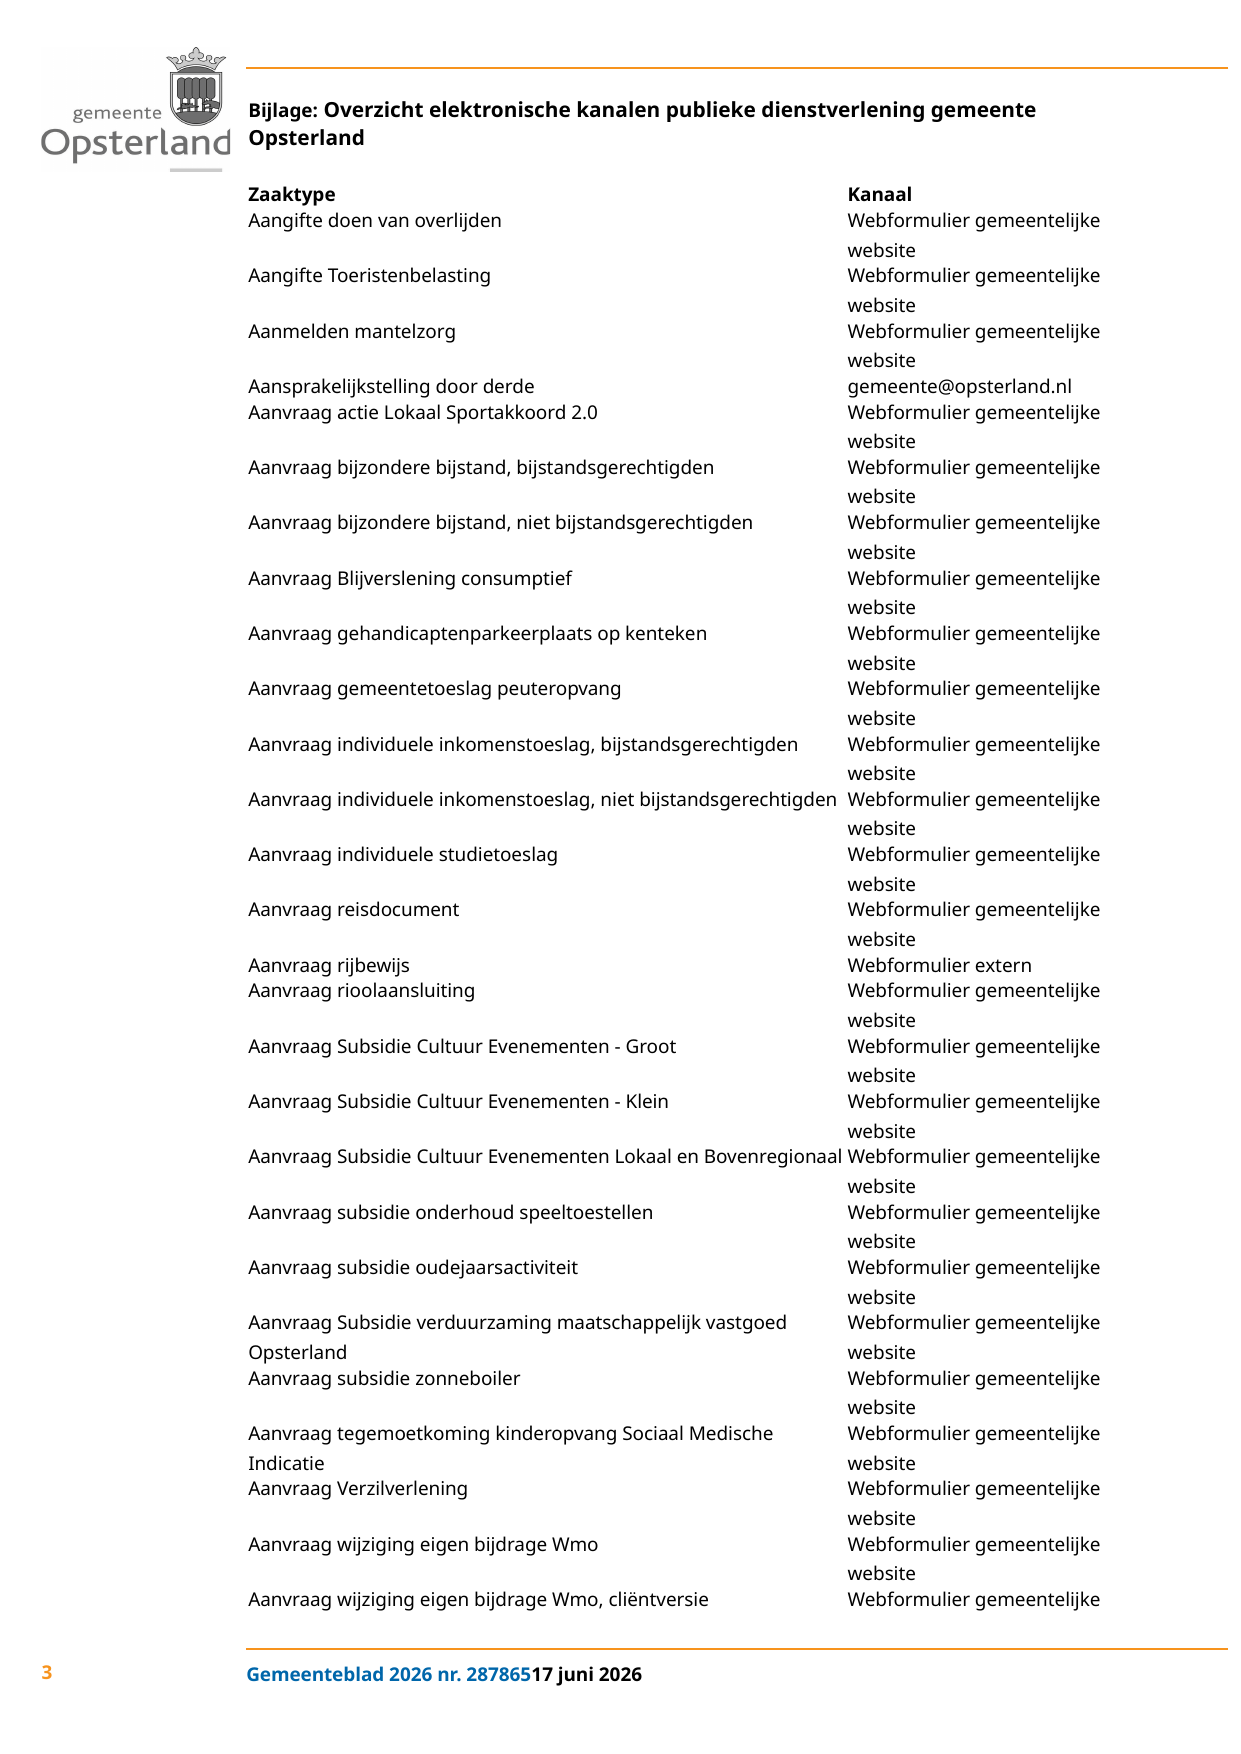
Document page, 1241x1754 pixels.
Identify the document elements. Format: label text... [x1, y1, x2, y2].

table_cell Aanvraag rioolaansluiting [248, 978, 847, 1033]
table_cell Aanvraag tegemoetkoming kinderopvang Sociaal Medische Indicatie [248, 1420, 847, 1476]
table_cell Aangifte Toeristenbelasting [248, 263, 847, 318]
table_cell Webformulier gemeentelijke website [848, 1199, 1152, 1254]
table_cell Aanvraag gehandicaptenparkeerplaats op kenteken [248, 620, 847, 675]
table_cell Aanvraag individuele inkomenstoeslag, bijstandsgerechtigden [248, 731, 847, 786]
table_header Zaaktype [248, 181, 847, 207]
table_cell Webformulier gemeentelijke website [848, 565, 1152, 620]
table_cell gemeente@opsterland.nl [848, 373, 1152, 399]
table_cell Webformulier gemeentelijke website [848, 897, 1152, 952]
table_header Kanaal [848, 181, 1152, 207]
table_cell Aanvraag individuele studietoeslag [248, 841, 847, 897]
table_cell Webformulier gemeentelijke website [848, 1365, 1152, 1420]
table_cell Webformulier gemeentelijke website [848, 1033, 1152, 1088]
table_cell Aanvraag rijbewijs [248, 952, 847, 978]
table_cell Webformulier gemeentelijke website [848, 675, 1152, 731]
table_cell Aanvraag wijziging eigen bijdrage Wmo, cliëntversie [248, 1586, 847, 1612]
table_cell Aanvraag wijziging eigen bijdrage Wmo [248, 1531, 847, 1586]
table_cell Aanvraag Subsidie Cultuur Evenementen - Klein [248, 1088, 847, 1144]
table_cell Aanvraag individuele inkomenstoeslag, niet bijstandsgerechtigden [248, 786, 847, 841]
text Bijlage: Overzicht elektronische kanalen publieke dienstverlening gemeente Opsterland [248, 95, 1152, 152]
table_cell Aanvraag Subsidie verduurzaming maatschappelijk vastgoed Opsterland [248, 1310, 847, 1365]
table_cell Aanvraag bijzondere bijstand, bijstandsgerechtigden [248, 454, 847, 509]
table_cell Aansprakelijkstelling door derde [248, 373, 847, 399]
table_cell Webformulier gemeentelijke [848, 1586, 1152, 1612]
table_cell Aanmelden mantelzorg [248, 318, 847, 373]
table_cell Webformulier gemeentelijke website [848, 786, 1152, 841]
table_cell Webformulier gemeentelijke website [848, 318, 1152, 373]
table_cell Aanvraag Subsidie Cultuur Evenementen Lokaal en Bovenregionaal [248, 1144, 847, 1199]
table_cell Aanvraag Subsidie Cultuur Evenementen - Groot [248, 1033, 847, 1088]
table_cell Aanvraag gemeentetoeslag peuteropvang [248, 675, 847, 731]
table_cell Webformulier gemeentelijke website [848, 454, 1152, 509]
table_cell Webformulier gemeentelijke website [848, 731, 1152, 786]
table_cell Webformulier gemeentelijke website [848, 1254, 1152, 1309]
picture [41, 47, 231, 172]
table_cell Aanvraag actie Lokaal Sportakkoord 2.0 [248, 399, 847, 454]
table_cell Webformulier gemeentelijke website [848, 263, 1152, 318]
table_cell Aanvraag reisdocument [248, 897, 847, 952]
table_cell Webformulier gemeentelijke website [848, 620, 1152, 675]
table_cell Webformulier gemeentelijke website [848, 1144, 1152, 1199]
table_cell Aanvraag subsidie zonneboiler [248, 1365, 847, 1420]
table_cell Webformulier gemeentelijke website [848, 978, 1152, 1033]
table_cell Aanvraag subsidie oudejaarsactiviteit [248, 1254, 847, 1309]
table_cell Aangifte doen van overlijden [248, 207, 847, 262]
table_cell Webformulier gemeentelijke website [848, 1310, 1152, 1365]
table_cell Webformulier extern [848, 952, 1152, 978]
table_cell Webformulier gemeentelijke website [848, 510, 1152, 565]
table_cell Webformulier gemeentelijke website [848, 841, 1152, 897]
table_cell Webformulier gemeentelijke website [848, 207, 1152, 262]
table_cell Aanvraag Verzilverlening [248, 1476, 847, 1531]
table_cell Webformulier gemeentelijke website [848, 1476, 1152, 1531]
table_cell Webformulier gemeentelijke website [848, 1531, 1152, 1586]
table_cell Webformulier gemeentelijke website [848, 1420, 1152, 1476]
table_cell Webformulier gemeentelijke website [848, 399, 1152, 454]
table_cell Aanvraag bijzondere bijstand, niet bijstandsgerechtigden [248, 510, 847, 565]
table_cell Aanvraag Blijverslening consumptief [248, 565, 847, 620]
table_cell Aanvraag subsidie onderhoud speeltoestellen [248, 1199, 847, 1254]
table_cell Webformulier gemeentelijke website [848, 1088, 1152, 1144]
